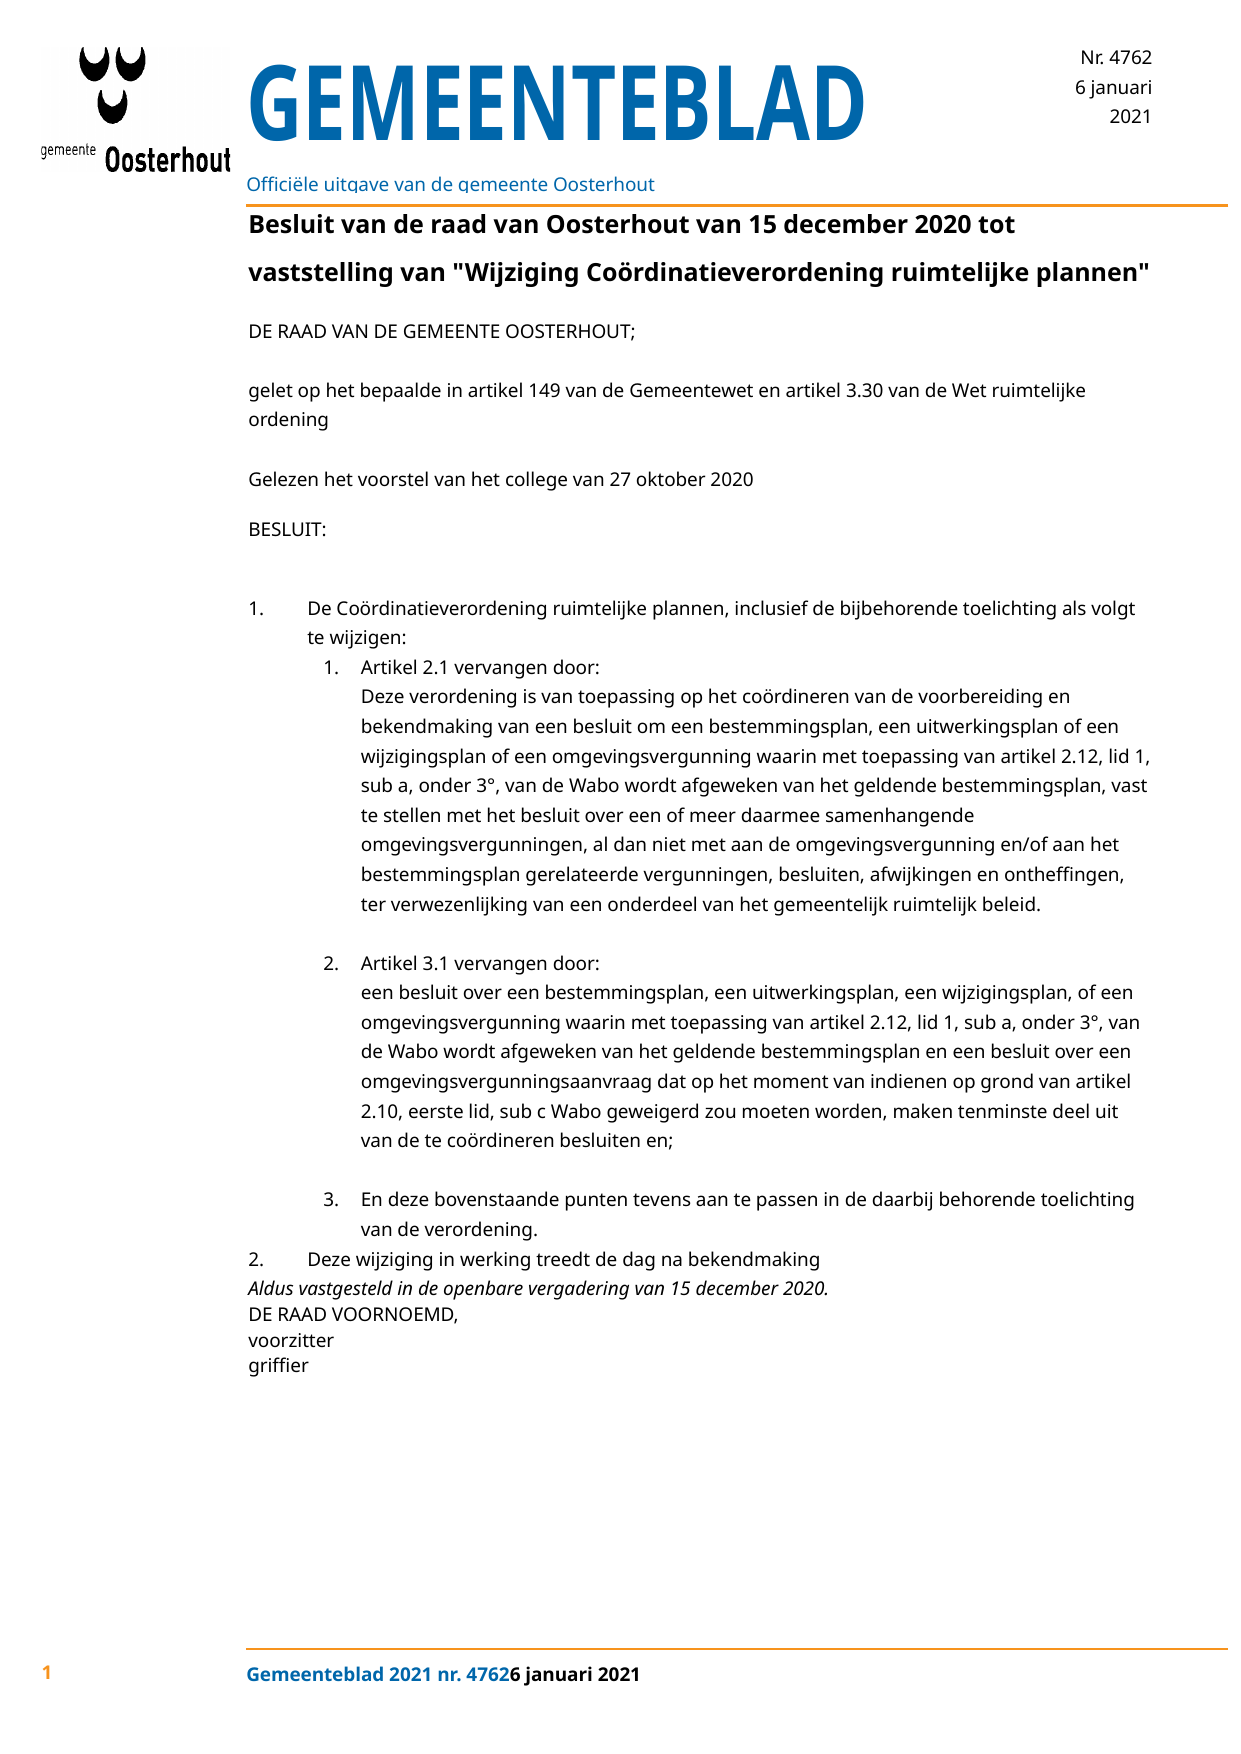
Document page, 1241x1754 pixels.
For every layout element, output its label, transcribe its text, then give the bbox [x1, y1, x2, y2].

text voorzitter [248, 1327, 1152, 1353]
text DE RAAD VAN DE GEMEENTE OOSTERHOUT; [248, 318, 1152, 344]
list Artikel 3.1 vervangen door: [323, 950, 1152, 976]
list een besluit over een bestemmingsplan, een uitwerkingsplan, een wijzigingsplan, of een omgevingsvergunning waarin met toepassing van artikel 2.12, lid 1, sub a, onder 3°, van de Wabo wordt afgeweken van het geldende bestemmingsplan en een besluit over een omgevingsvergunningsaanvraag dat op het moment van indienen op grond van artikel 2.10, eerste lid, sub c Wabo geweigerd zou moeten worden, maken tenminste deel uit van de te coördineren besluiten en; [323, 979, 1152, 1153]
list En deze bovenstaande punten tevens aan te passen in de daarbij behorende toelichting van de verordening. [323, 1187, 1152, 1242]
text DE RAAD VOORNOEMD, [248, 1301, 1152, 1327]
list Deze verordening is van toepassing op het coördineren van de voorbereiding en bekendmaking van een besluit om een bestemmingsplan, een uitwerkingsplan of een wijzigingsplan of een omgevingsvergunning waarin met toepassing van artikel 2.12, lid 1, sub a, onder 3°, van de Wabo wordt afgeweken van het geldende bestemmingsplan, vast te stellen met het besluit over een of meer daarmee samenhangende omgevingsvergunningen, al dan niet met aan de omgevingsvergunning en/of aan het bestemmingsplan gerelateerde vergunningen, besluiten, afwijkingen en ontheffingen, ter verwezenlijking van een onderdeel van het gemeentelijk ruimtelijk beleid. [323, 684, 1152, 917]
picture [41, 47, 231, 172]
list Deze wijziging in werking treedt de dag na bekendmaking [248, 1246, 1152, 1272]
text BESLUIT: [248, 516, 1152, 542]
text gelet op het bepaalde in artikel 149 van de Gemeentewet en artikel 3.30 van de Wet ruimtelijke ordening [248, 377, 1152, 432]
text Besluit van de raad van Oosterhout van 15 december 2020 tot vaststelling van "Wijziging Coördinatieverordening ruimtelijke plannen" [248, 207, 1152, 288]
text Aldus vastgesteld in de openbare vergadering van 15 december 2020. [248, 1275, 1152, 1301]
text Gelezen het voorstel van het college van 27 oktober 2020 [248, 466, 1152, 492]
list De Coördinatieverordening ruimtelijke plannen, inclusief de bijbehorende toelichting als volgt te wijzigen: [248, 595, 1152, 650]
list Artikel 2.1 vervangen door: [323, 654, 1152, 680]
text griffier [248, 1353, 1152, 1378]
